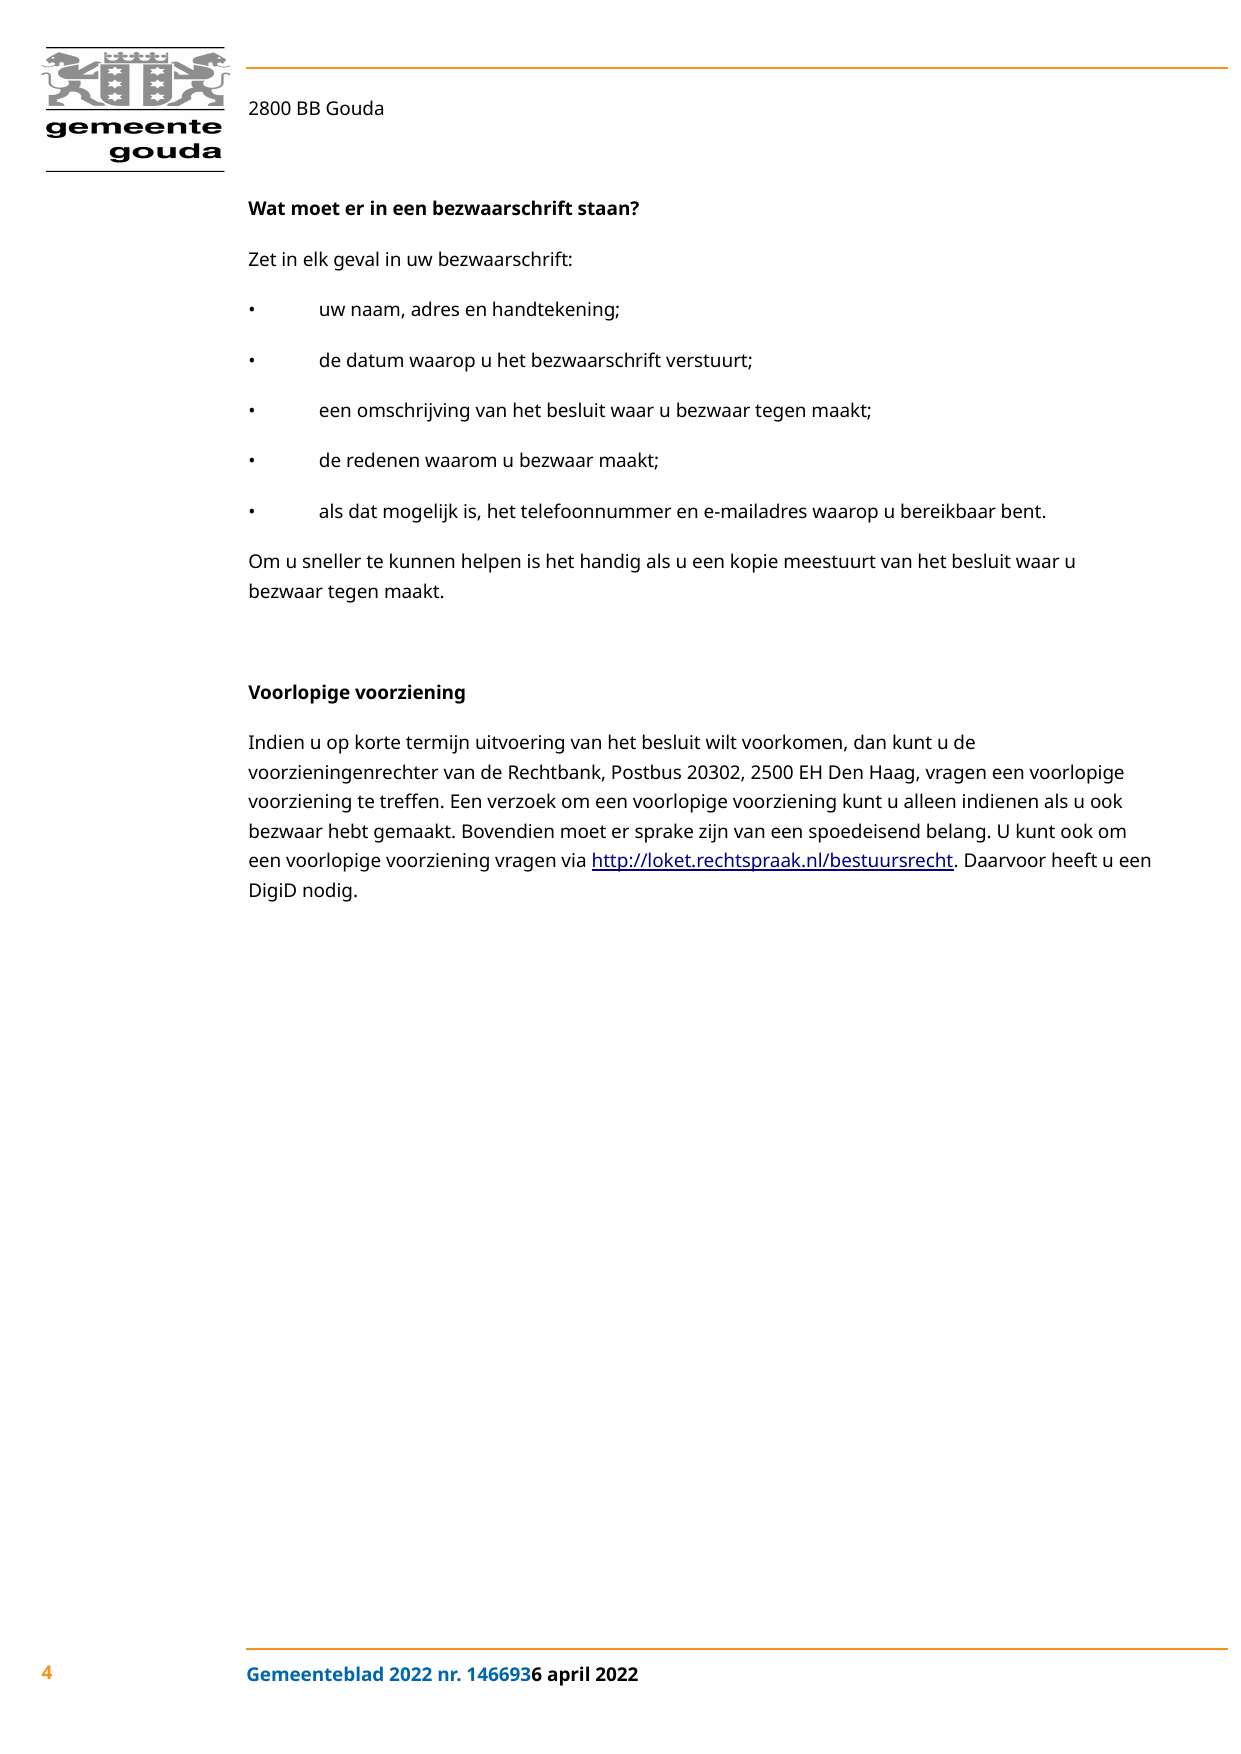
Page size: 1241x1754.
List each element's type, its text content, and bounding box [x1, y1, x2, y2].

text • als dat mogelijk is, het telefoonnummer en e-mailadres waarop u bereikbaar bent. [248, 498, 1152, 524]
text • een omschrijving van het besluit waar u bezwaar tegen maakt; [248, 397, 1152, 423]
text Indien u op korte termijn uitvoering van het besluit wilt voorkomen, dan kunt u de voorzieningenrechter van de Rechtbank, Postbus 20302, 2500 EH Den Haag, vragen een voorlopige voorziening te treffen. Een verzoek om een voorlopige voorziening kunt u alleen indienen als u ook bezwaar hebt gemaakt. Bovendien moet er sprake zijn van een spoedeisend belang. U kunt ook om een voorlopige voorziening vragen via http://loket.rechtspraak.nl/bestuursrecht. Daarvoor heeft u een DigiD nodig. [248, 729, 1152, 903]
text • de datum waarop u het bezwaarschrift verstuurt; [248, 347, 1152, 373]
text Wat moet er in een bezwaarschrift staan? [248, 196, 1152, 221]
text Voorlopige voorziening [248, 679, 1152, 705]
text Om u sneller te kunnen helpen is het handig als u een kopie meestuurt van het besluit waar u bezwaar tegen maakt. [248, 548, 1152, 604]
picture [41, 47, 231, 172]
text • uw naam, adres en handtekening; [248, 296, 1152, 322]
text 2800 BB Gouda [248, 95, 1152, 121]
text • de redenen waarom u bezwaar maakt; [248, 448, 1152, 473]
text Zet in elk geval in uw bezwaarschrift: [248, 246, 1152, 272]
